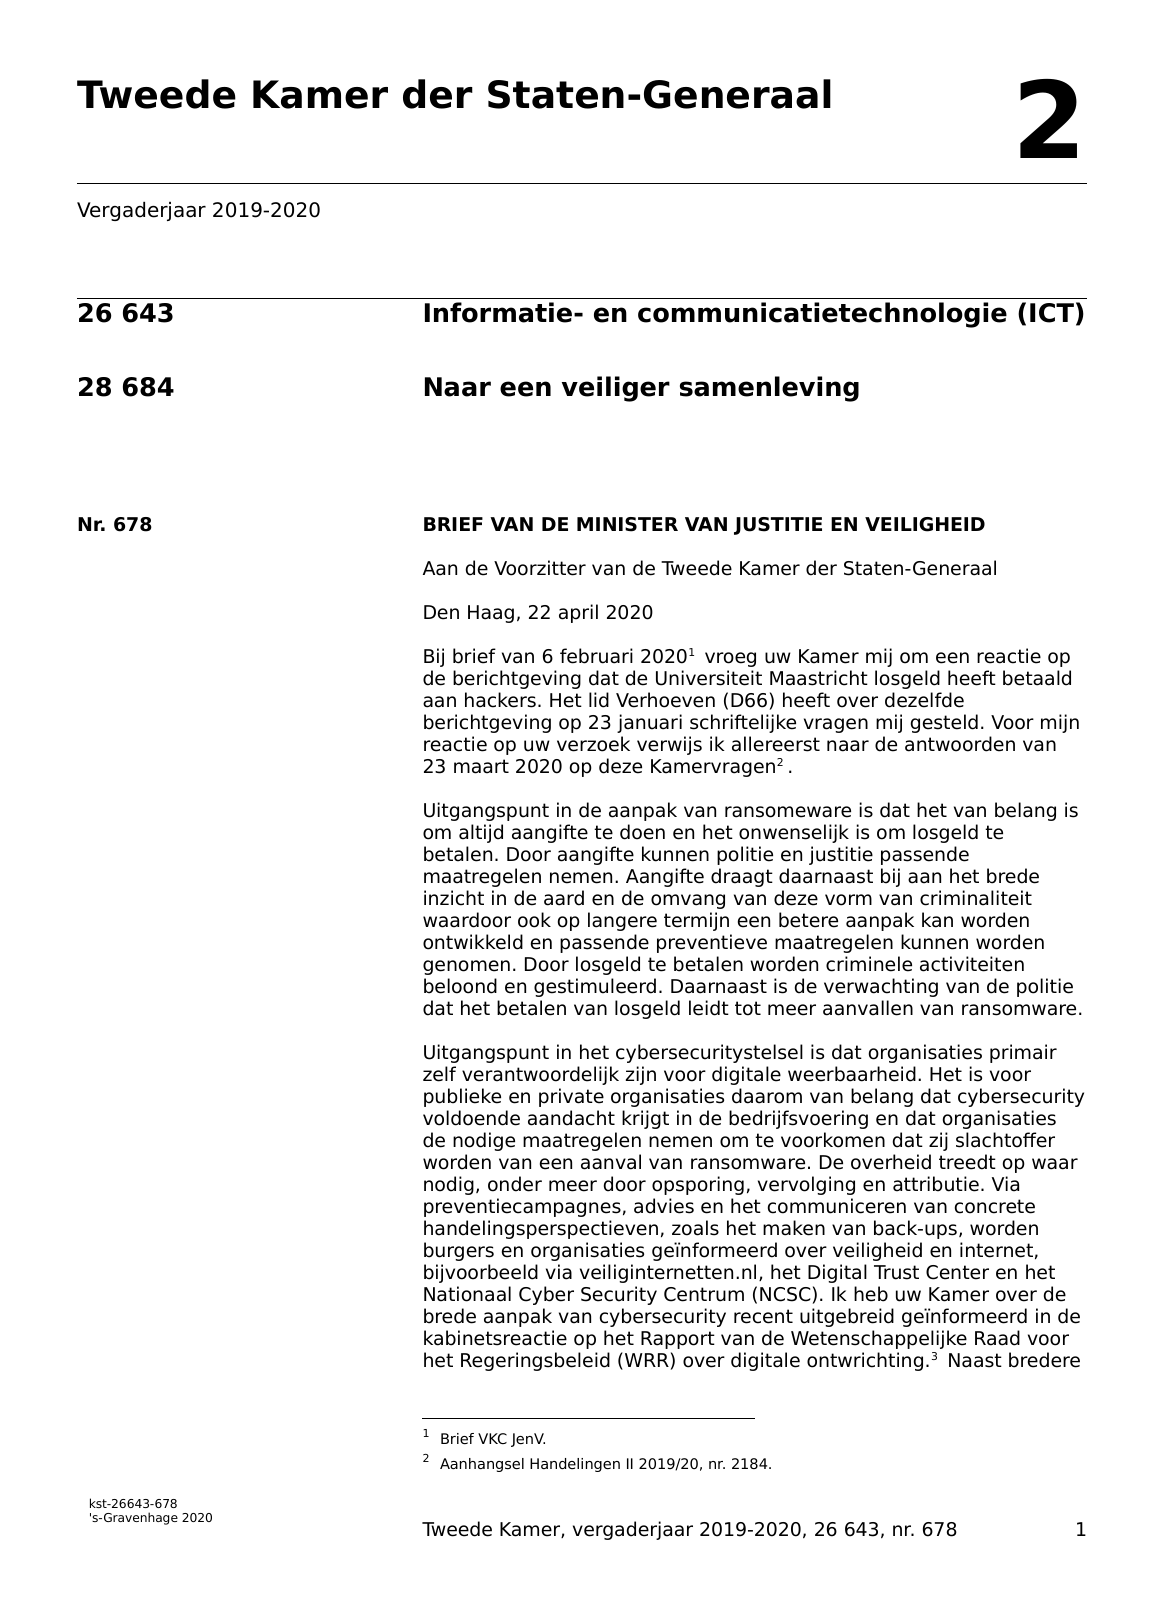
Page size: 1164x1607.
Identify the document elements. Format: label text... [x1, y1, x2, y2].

subtitle 28 684 Naar een veiliger samenleving [77, 373, 1087, 403]
text Uitgangspunt in het cybersecuritystelsel is dat organisaties primair zelf verantwoordelijk zijn voor digitale weerbaarheid. Het is voor publieke en private organisaties daarom van belang dat cybersecurity voldoende aandacht krijgt in de bedrijfsvoering en dat organisaties de nodige maatregelen nemen om te voorkomen dat zij slachtoffer worden van een aanval van ransomware. De overheid treedt op waar nodig, onder meer door opsporing, vervolging en attributie. Via preventiecampagnes, advies en het communiceren van concrete handelingsperspectieven, zoals het maken van back-ups, worden burgers en organisaties geïnformeerd over veiligheid en internet, bijvoorbeeld via veiliginternetten.nl, het Digital Trust Center en het Nationaal Cyber Security Centrum (NCSC). Ik heb uw Kamer over de brede aanpak van cybersecurity recent uitgebreid geïnformeerd in de kabinetsreactie op het Rapport van de Wetenschappelijke Raad voor het Regeringsbeleid (WRR) over digitale ontwrichting. Naast bredere [422, 1042, 1087, 1372]
subtitle 26 643 Informatie- en communicatietechnologie (ICT) [77, 299, 1087, 329]
text Bij brief van 6 februari 2020 vroeg uw Kamer mij om een reactie op de berichtgeving dat de Universiteit Maastricht losgeld heeft betaald aan hackers. Het lid Verhoeven (D66) heeft over dezelfde berichtgeving op 23 januari schriftelijke vragen mij gesteld. Voor mijn reactie op uw verzoek verwijs ik allereerst naar de antwoorden van 23 maart 2020 op deze Kamervragen. [422, 646, 1087, 778]
text Aanhangsel Handelingen II 2019/20, nr. 2184. [422, 1452, 1087, 1474]
text Uitgangspunt in de aanpak van ransomeware is dat het van belang is om altijd aangifte te doen en het onwenselijk is om losgeld te betalen. Door aangifte kunnen politie en justitie passende maatregelen nemen. Aangifte draagt daarnaast bij aan het brede inzicht in de aard en de omvang van deze vorm van criminaliteit waardoor ook op langere termijn een betere aanpak kan worden ontwikkeld en passende preventieve maatregelen kunnen worden genomen. Door losgeld te betalen worden criminele activiteiten beloond en gestimuleerd. Daarnaast is de verwachting van de politie dat het betalen van losgeld leidt tot meer aanvallen van ransomware. [422, 800, 1087, 1020]
subtitle Nr. 678 BRIEF VAN DE MINISTER VAN JUSTITIE EN VEILIGHEID [77, 514, 1087, 536]
text Aan de Voorzitter van de Tweede Kamer der Staten-Generaal [422, 558, 1087, 580]
text Den Haag, 22 april 2020 [422, 602, 1087, 624]
text kst-26643-678 [88, 1497, 323, 1511]
table_header Tweede Kamer der Staten-Generaal [77, 59, 886, 183]
table_header 2 [886, 59, 1087, 183]
table_cell Vergaderjaar 2019-2020 [77, 184, 1087, 298]
text 's-Gravenhage 2020 [88, 1511, 323, 1525]
text Brief VKC JenV. [422, 1427, 1087, 1449]
